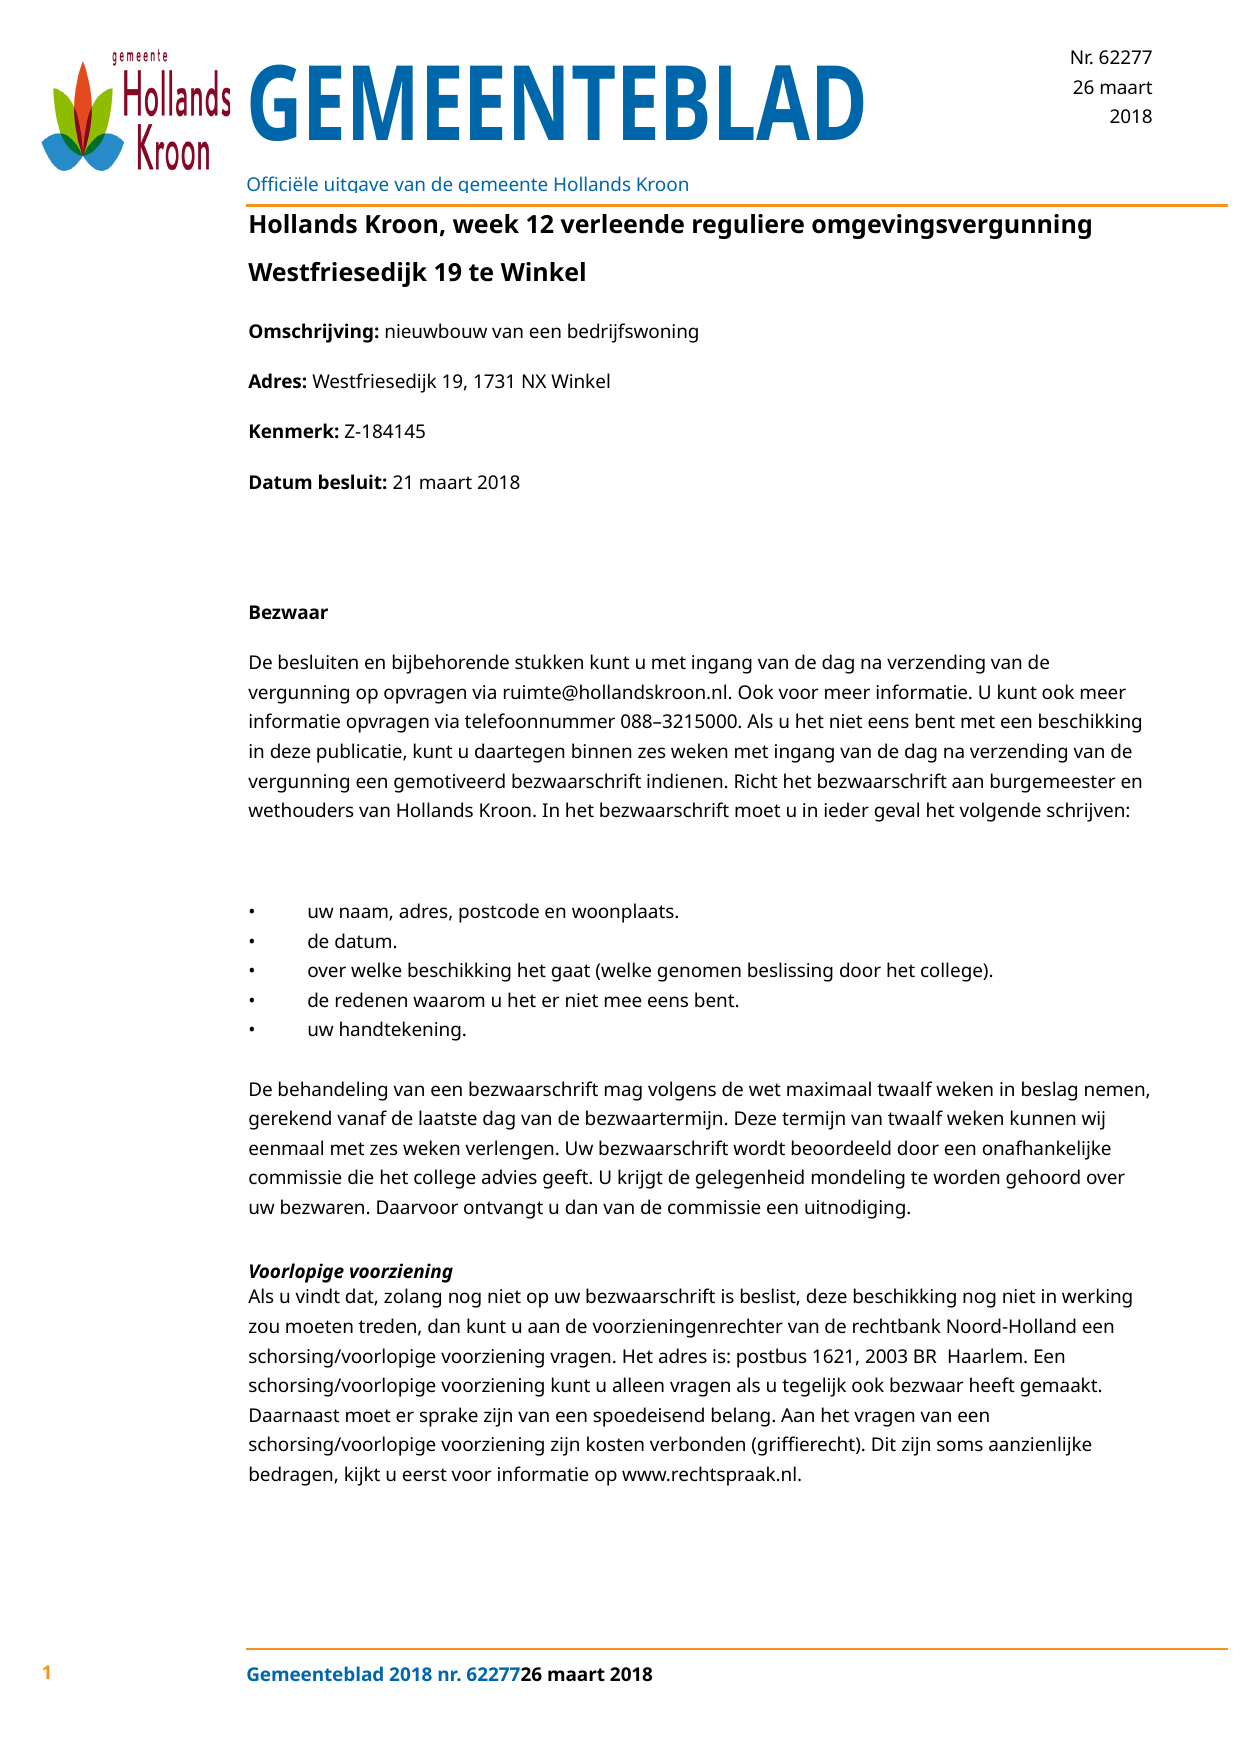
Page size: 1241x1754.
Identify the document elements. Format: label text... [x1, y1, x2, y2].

picture [41, 47, 231, 172]
text Omschrijving: nieuwbouw van een bedrijfswoning [248, 318, 1152, 344]
list uw handtekening. [248, 1017, 1152, 1042]
text De behandeling van een bezwaarschrift mag volgens de wet maximaal twaalf weken in beslag nemen, gerekend vanaf de laatste dag van de bezwaartermijn. Deze termijn van twaalf weken kunnen wij eenmaal met zes weken verlengen. Uw bezwaarschrift wordt beoordeeld door een onafhankelijke commissie die het college advies geeft. U krijgt de gelegenheid mondeling te worden gehoord over uw bezwaren. Daarvoor ontvangt u dan van de commissie een uitnodiging. [248, 1076, 1152, 1220]
text Bezwaar [248, 599, 1152, 625]
text Voorlopige voorziening [248, 1258, 1152, 1284]
text Kenmerk: Z-184145 [248, 419, 1152, 444]
list de datum. [248, 928, 1152, 953]
text Als u vindt dat, zolang nog niet op uw bezwaarschrift is beslist, deze beschikking nog niet in werking zou moeten treden, dan kunt u aan de voorzieningenrechter van de rechtbank Noord-Holland een schorsing/voorlopige voorziening vragen. Het adres is: postbus 1621, 2003 BR Haarlem. Een schorsing/voorlopige voorziening kunt u alleen vragen als u tegelijk ook bezwaar heeft gemaakt. Daarnaast moet er sprake zijn van een spoedeisend belang. Aan het vragen van een schorsing/voorlopige voorziening zijn kosten verbonden (griffierecht). Dit zijn soms aanzienlijke bedragen, kijkt u eerst voor informatie op www.rechtspraak.nl. [248, 1284, 1152, 1487]
text Hollands Kroon, week 12 verleende reguliere omgevingsvergunning Westfriesedijk 19 te Winkel [248, 207, 1152, 288]
list uw naam, adres, postcode en woonplaats. [248, 898, 1152, 924]
list over welke beschikking het gaat (welke genomen beslissing door het college). [248, 957, 1152, 983]
table_header Datum besluit: 21 maart 2018 [248, 469, 700, 495]
text Adres: Westfriesedijk 19, 1731 NX Winkel [248, 368, 1152, 394]
table_header [700, 469, 1152, 495]
list de redenen waarom u het er niet mee eens bent. [248, 987, 1152, 1013]
text De besluiten en bijbehorende stukken kunt u met ingang van de dag na verzending van de vergunning op opvragen via ruimte@hollandskroon.nl. Ook voor meer informatie. U kunt ook meer informatie opvragen via telefoonnummer 088–3215000. Als u het niet eens bent met een beschikking in deze publicatie, kunt u daartegen binnen zes weken met ingang van de dag na verzending van de vergunning een gemotiveerd bezwaarschrift indienen. Richt het bezwaarschrift aan burgemeester en wethouders van Hollands Kroon. In het bezwaarschrift moet u in ieder geval het volgende schrijven: [248, 649, 1152, 823]
